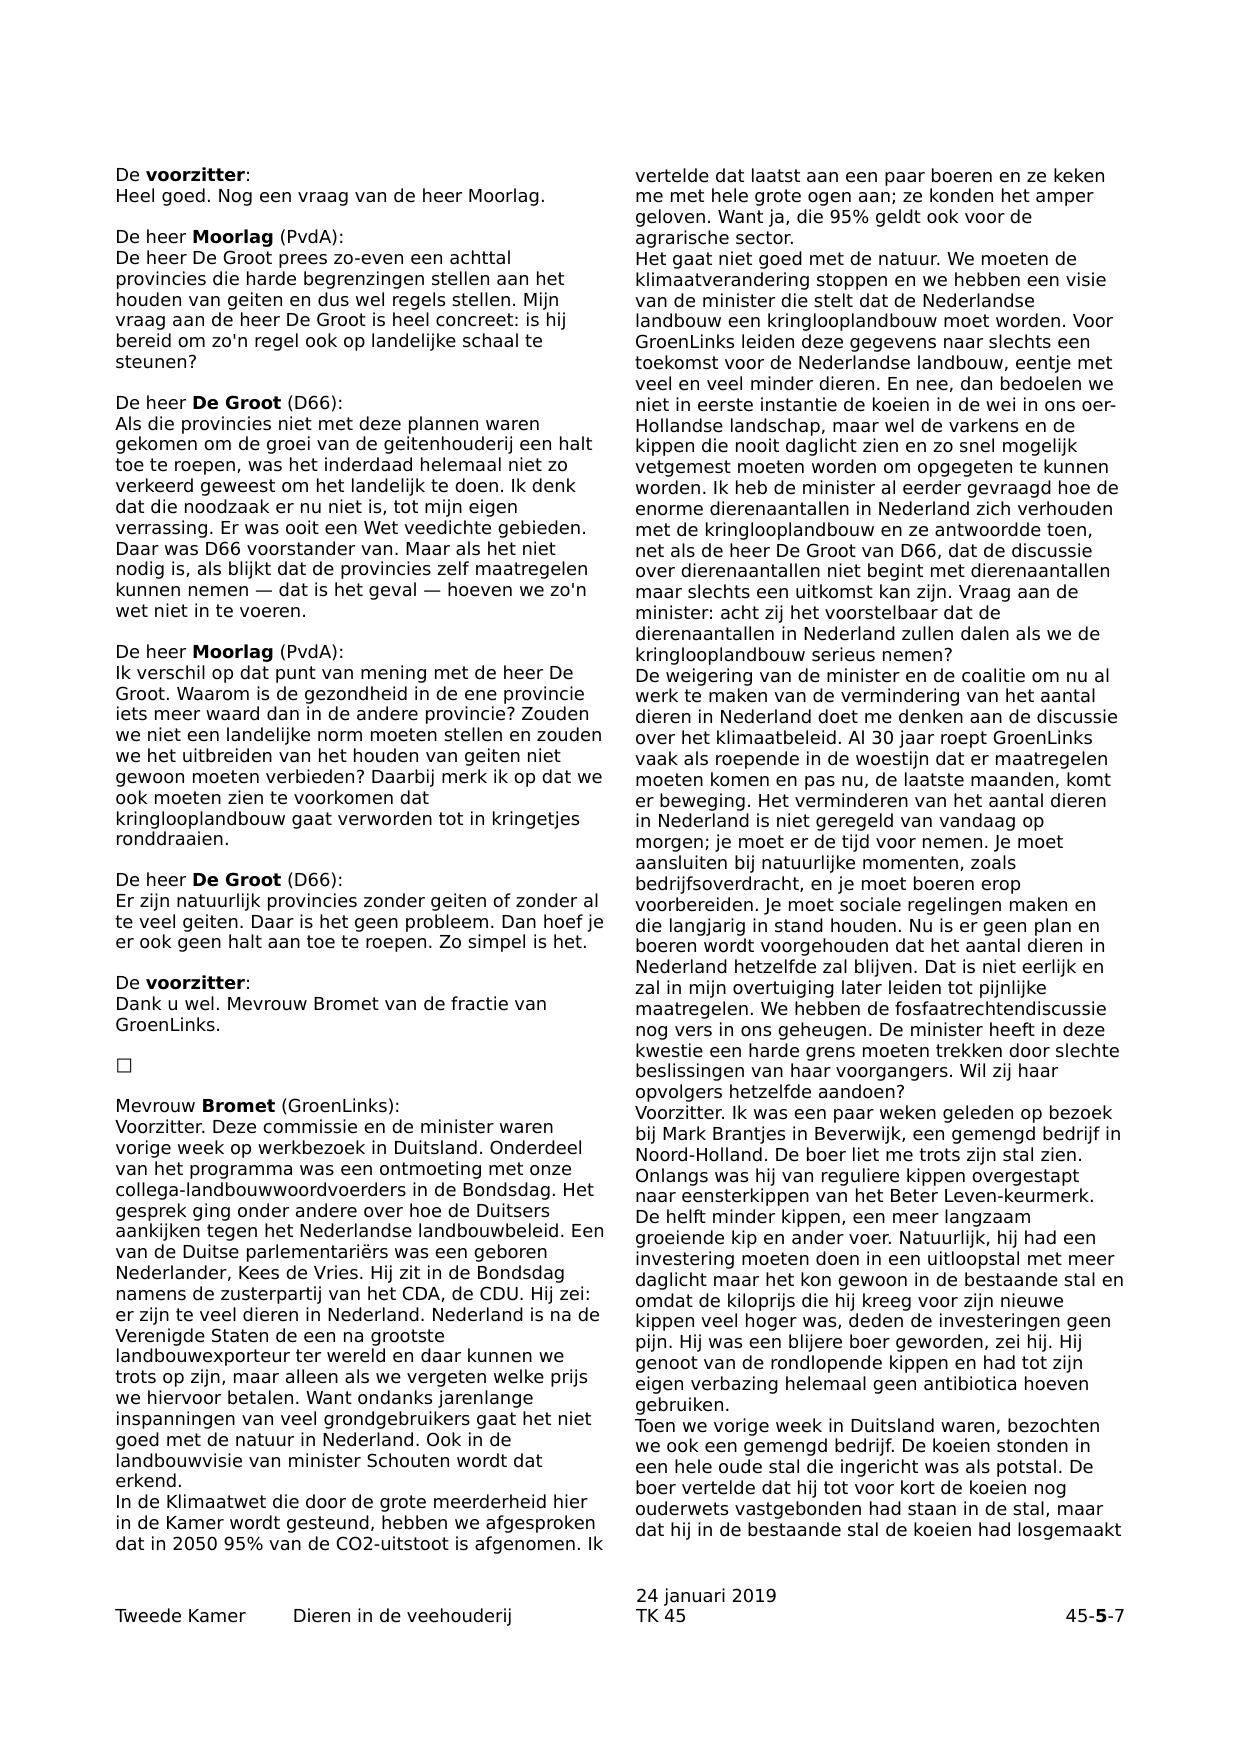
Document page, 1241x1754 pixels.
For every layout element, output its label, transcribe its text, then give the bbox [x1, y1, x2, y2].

text De voorzitter: [115, 973, 605, 994]
text ⬜ [115, 1056, 605, 1076]
text Voorzitter. Ik was een paar weken geleden op bezoek bij Mark Brantjes in Beverwijk, een gemengd bedrijf in Noord-Holland. De boer liet me trots zijn stal zien. Onlangs was hij van reguliere kippen overgestapt naar eensterkippen van het Beter Leven-keurmerk. De helft minder kippen, een meer langzaam groeiende kip en ander voer. Natuurlijk, hij had een investering moeten doen in een uitloopstal met meer daglicht maar het kon gewoon in de bestaande stal en omdat de kiloprijs die hij kreeg voor zijn nieuwe kippen veel hoger was, deden de investeringen geen pijn. Hij was een blijere boer geworden, zei hij. Hij genoot van de rondlopende kippen en had tot zijn eigen verbazing helemaal geen antibiotica hoeven gebruiken. [635, 1103, 1125, 1415]
text De heer De Groot (D66): [115, 393, 605, 413]
text Ik verschil op dat punt van mening met de heer De Groot. Waarom is de gezondheid in de ene provincie iets meer waard dan in de andere provincie? Zouden we niet een landelijke norm moeten stellen en zouden we het uitbreiden van het houden van geiten niet gewoon moeten verbieden? Daarbij merk ik op dat we ook moeten zien te voorkomen dat kringlooplandbouw gaat verworden tot in kringetjes ronddraaien. [115, 662, 605, 850]
text Heel goed. Nog een vraag van de heer Moorlag. [115, 186, 605, 207]
text De weigering van de minister en de coalitie om nu al werk te maken van de vermindering van het aantal dieren in Nederland doet me denken aan de discussie over het klimaatbeleid. Al 30 jaar roept GroenLinks vaak als roepende in de woestijn dat er maatregelen moeten komen en pas nu, de laatste maanden, komt er beweging. Het verminderen van het aantal dieren in Nederland is niet geregeld van vandaag op morgen; je moet er de tijd voor nemen. Je moet aansluiten bij natuurlijke momenten, zoals bedrijfsoverdracht, en je moet boeren erop voorbereiden. Je moet sociale regelingen maken en die langjarig in stand houden. Nu is er geen plan en boeren wordt voorgehouden dat het aantal dieren in Nederland hetzelfde zal blijven. Dat is niet eerlijk en zal in mijn overtuiging later leiden tot pijnlijke maatregelen. We hebben de fosfaatrechtendiscussie nog vers in ons geheugen. De minister heeft in deze kwestie een harde grens moeten trekken door slechte beslissingen van haar voorgangers. Wil zij haar opvolgers hetzelfde aandoen? [635, 665, 1125, 1103]
text Dank u wel. Mevrouw Bromet van de fractie van GroenLinks. [115, 994, 605, 1036]
text De heer Moorlag (PvdA): [115, 642, 605, 662]
text Toen we vorige week in Duitsland waren, bezochten we ook een gemengd bedrijf. De koeien stonden in een hele oude stal die ingericht was als potstal. De boer vertelde dat hij tot voor kort de koeien nog ouderwets vastgebonden had staan in de stal, maar dat hij in de bestaande stal de koeien had losgemaakt [635, 1415, 1125, 1540]
text vertelde dat laatst aan een paar boeren en ze keken me met hele grote ogen aan; ze konden het amper geloven. Want ja, die 95% geldt ook voor de agrarische sector. [635, 165, 1125, 249]
text In de Klimaatwet die door de grote meerderheid hier in de Kamer wordt gesteund, hebben we afgesproken dat in 2050 95% van de CO2-uitstoot is afgenomen. Ik [115, 1492, 605, 1554]
text Mevrouw Bromet (GroenLinks): [115, 1096, 605, 1117]
text Als die provincies niet met deze plannen waren gekomen om de groei van de geitenhouderij een halt toe te roepen, was het inderdaad helemaal niet zo verkeerd geweest om het landelijk te doen. Ik denk dat die noodzaak er nu niet is, tot mijn eigen verrassing. Er was ooit een Wet veedichte gebieden. Daar was D66 voorstander van. Maar als het niet nodig is, als blijkt dat de provincies zelf maatregelen kunnen nemen — dat is het geval — hoeven we zo'n wet niet in te voeren. [115, 413, 605, 622]
text Er zijn natuurlijk provincies zonder geiten of zonder al te veel geiten. Daar is het geen probleem. Dan hoef je er ook geen halt aan toe te roepen. Zo simpel is het. [115, 891, 605, 953]
text De voorzitter: [115, 165, 605, 186]
text De heer De Groot (D66): [115, 870, 605, 891]
text Voorzitter. Deze commissie en de minister waren vorige week op werkbezoek in Duitsland. Onderdeel van het programma was een ontmoeting met onze collega-landbouwwoordvoerders in de Bondsdag. Het gesprek ging onder andere over hoe de Duitsers aankijken tegen het Nederlandse landbouwbeleid. Een van de Duitse parlementariërs was een geboren Nederlander, Kees de Vries. Hij zit in de Bondsdag namens de zusterpartij van het CDA, de CDU. Hij zei: er zijn te veel dieren in Nederland. Nederland is na de Verenigde Staten de een na grootste landbouwexporteur ter wereld en daar kunnen we trots op zijn, maar alleen als we vergeten welke prijs we hiervoor betalen. Want ondanks jarenlange inspanningen van veel grondgebruikers gaat het niet goed met de natuur in Nederland. Ook in de landbouwvisie van minister Schouten wordt dat erkend. [115, 1117, 605, 1492]
text De heer Moorlag (PvdA): [115, 227, 605, 248]
text De heer De Groot prees zo-even een achttal provincies die harde begrenzingen stellen aan het houden van geiten en dus wel regels stellen. Mijn vraag aan de heer De Groot is heel concreet: is hij bereid om zo'n regel ook op landelijke schaal te steunen? [115, 248, 605, 373]
text Het gaat niet goed met de natuur. We moeten de klimaatverandering stoppen en we hebben een visie van de minister die stelt dat de Nederlandse landbouw een kringlooplandbouw moet worden. Voor GroenLinks leiden deze gegevens naar slechts een toekomst voor de Nederlandse landbouw, eentje met veel en veel minder dieren. En nee, dan bedoelen we niet in eerste instantie de koeien in de wei in ons oer-Hollandse landschap, maar wel de varkens en de kippen die nooit daglicht zien en zo snel mogelijk vetgemest moeten worden om opgegeten te kunnen worden. Ik heb de minister al eerder gevraagd hoe de enorme dierenaantallen in Nederland zich verhouden met de kringlooplandbouw en ze antwoordde toen, net als de heer De Groot van D66, dat de discussie over dierenaantallen niet begint met dierenaantallen maar slechts een uitkomst kan zijn. Vraag aan de minister: acht zij het voorstelbaar dat de dierenaantallen in Nederland zullen dalen als we de kringlooplandbouw serieus nemen? [635, 249, 1125, 665]
